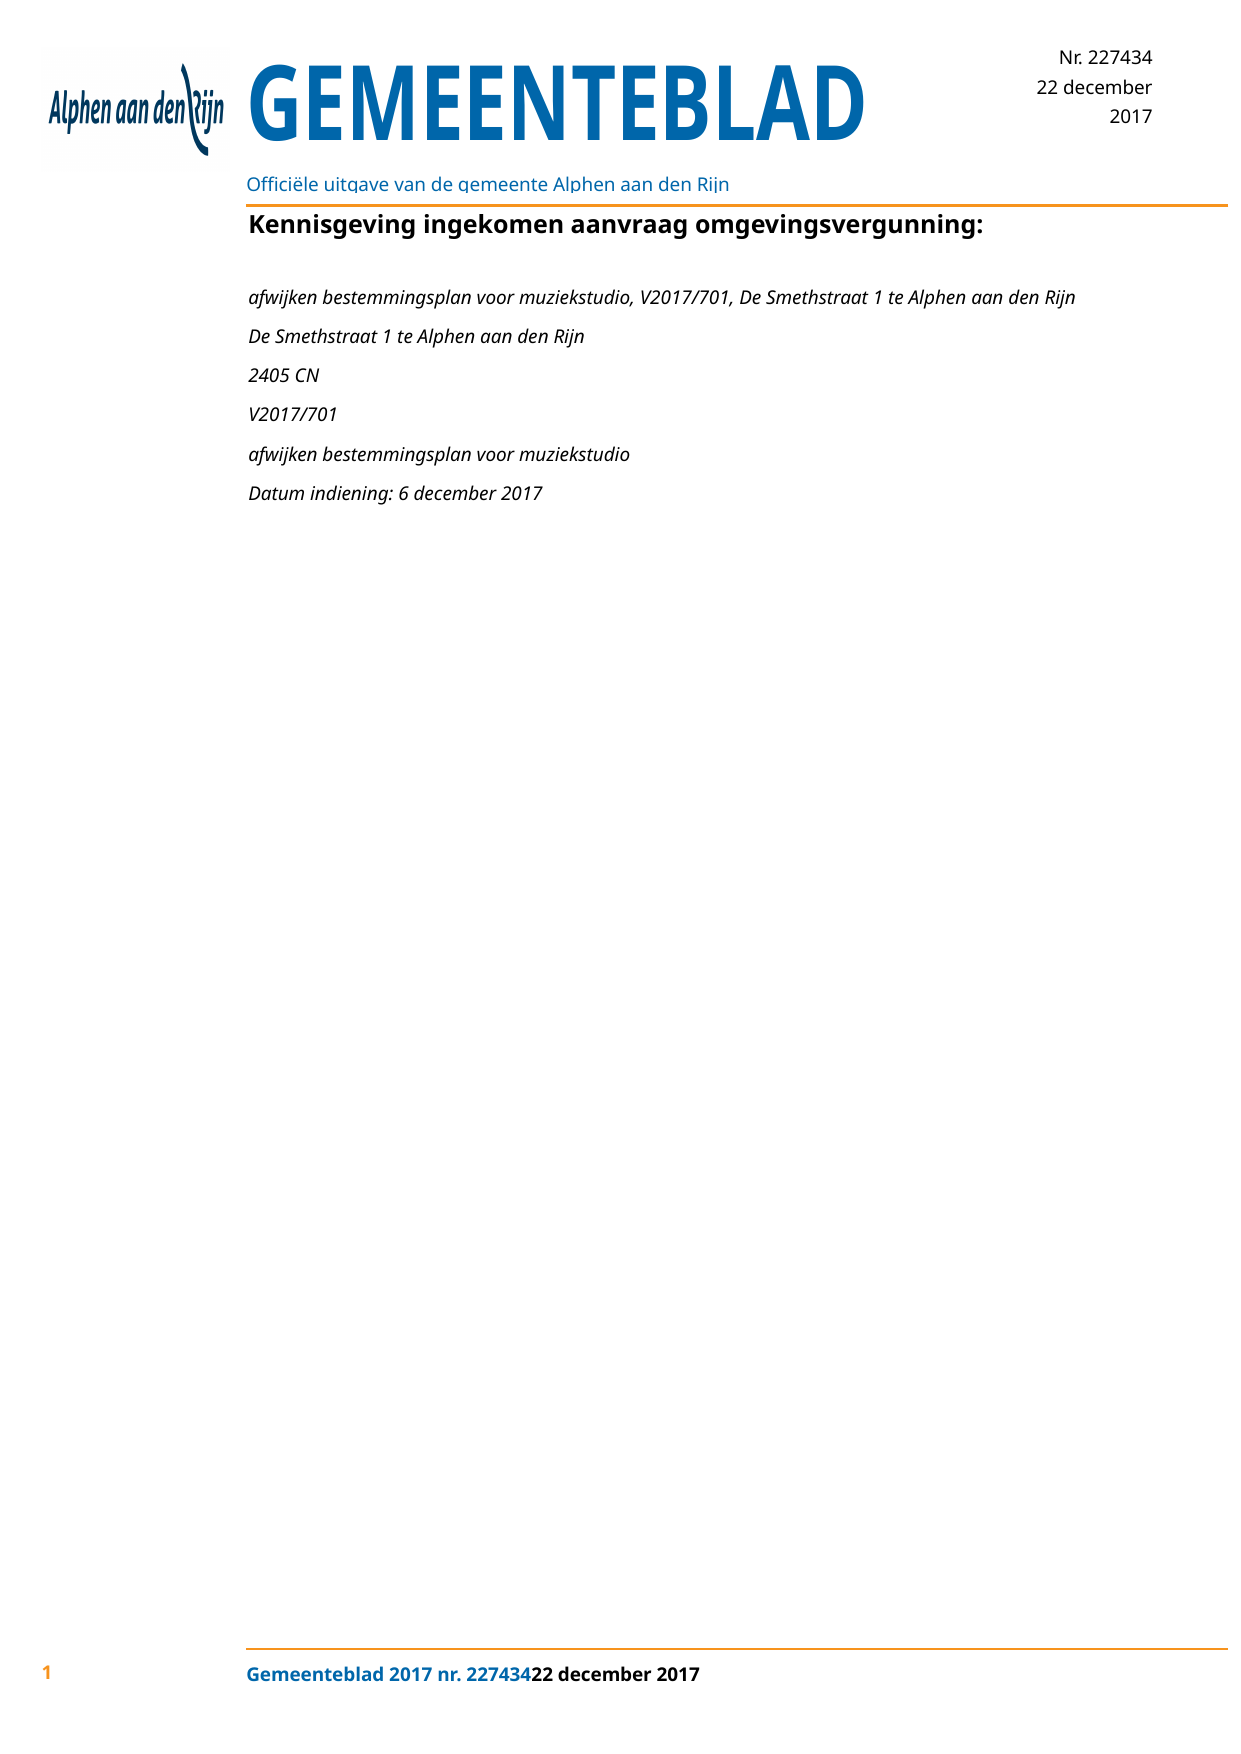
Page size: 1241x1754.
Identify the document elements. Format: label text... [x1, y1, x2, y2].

text afwijken bestemmingsplan voor muziekstudio [248, 441, 1152, 467]
text De Smethstraat 1 te Alphen aan den Rijn [248, 323, 1152, 349]
text V2017/701 [248, 402, 1152, 427]
text 2405 CN [248, 362, 1152, 388]
text Kennisgeving ingekomen aanvraag omgevingsvergunning: [248, 207, 1152, 241]
text afwijken bestemmingsplan voor muziekstudio, V2017/701, De Smethstraat 1 te Alphen aan den Rijn [248, 284, 1152, 309]
text Datum indiening: 6 december 2017 [248, 480, 1152, 506]
picture [41, 47, 231, 172]
